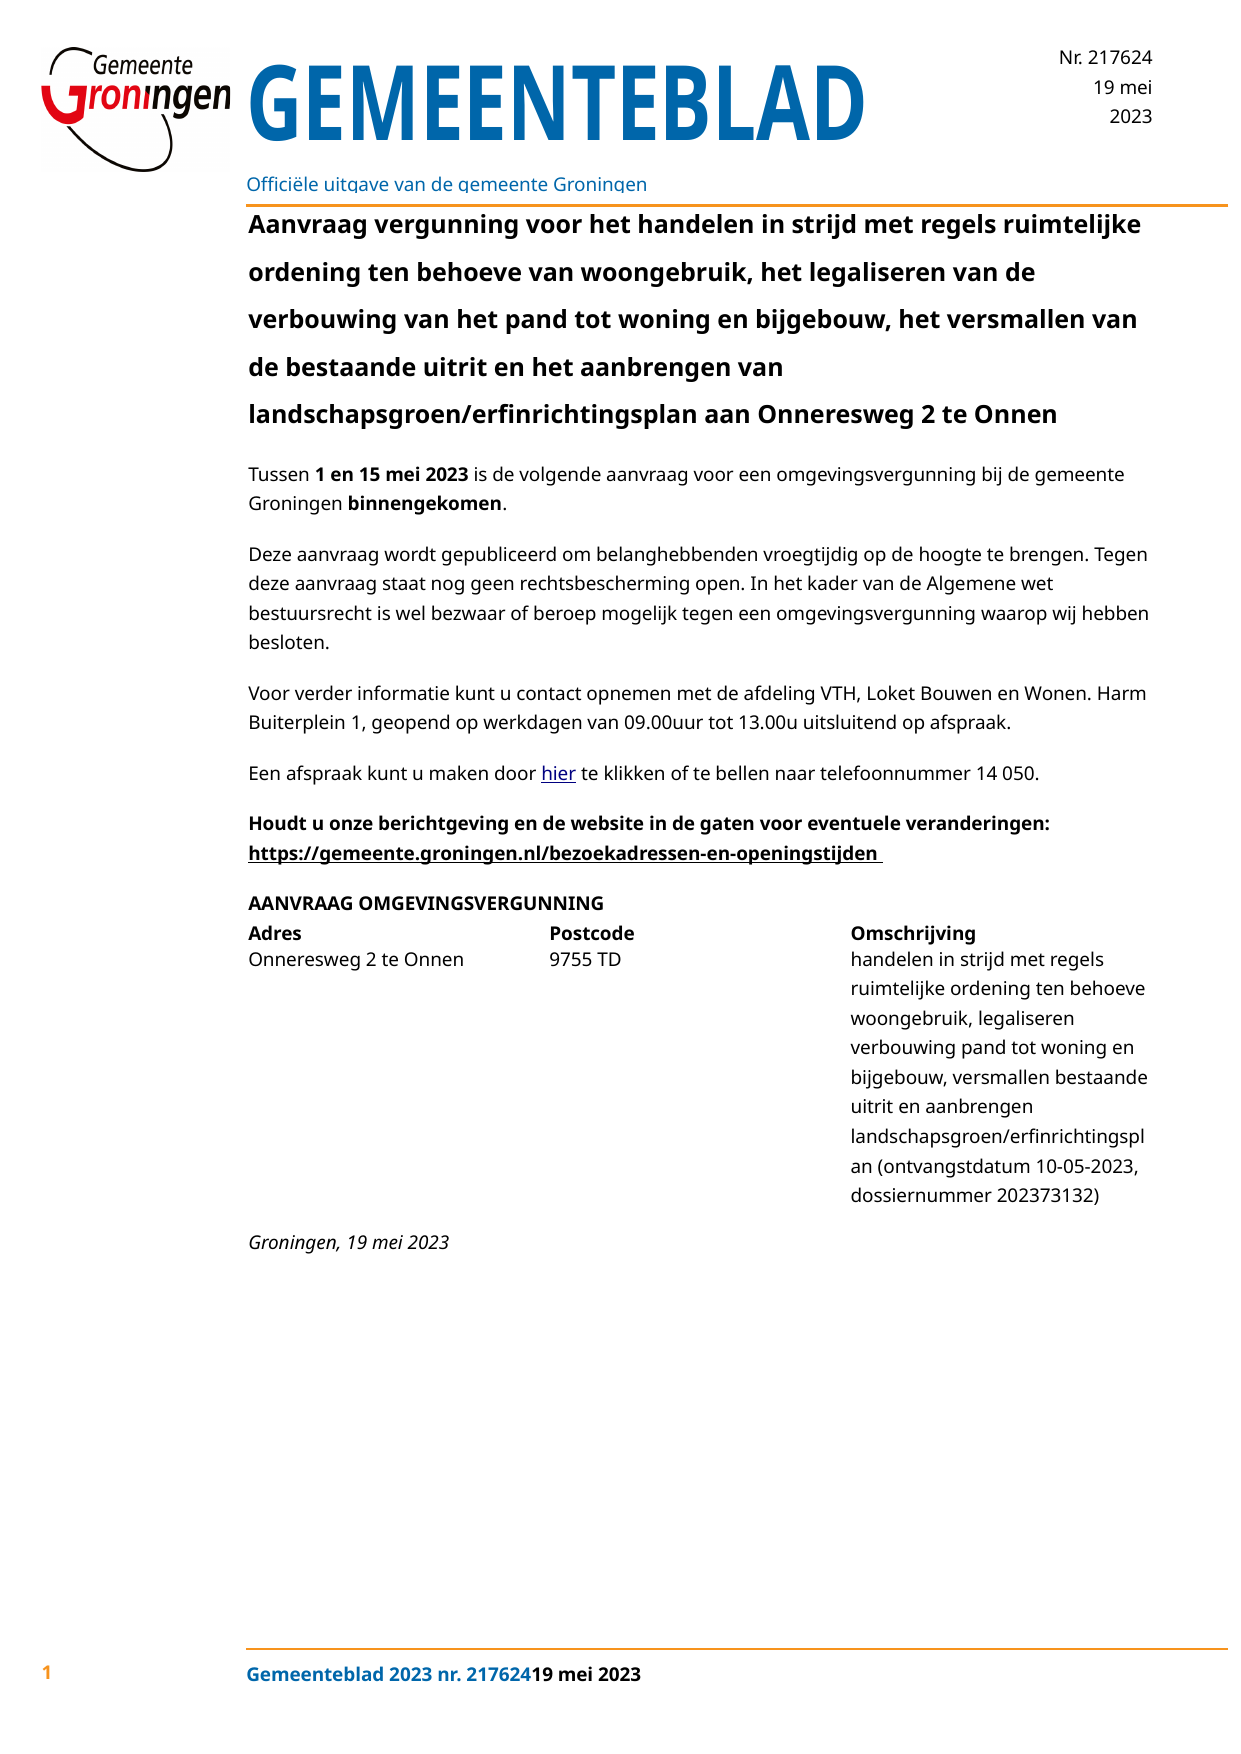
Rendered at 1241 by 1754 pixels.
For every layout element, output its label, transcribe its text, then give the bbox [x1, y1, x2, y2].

picture [41, 47, 231, 172]
text Deze aanvraag wordt gepubliceerd om belanghebbenden vroegtijdig op de hoogte te brengen. Tegen deze aanvraag staat nog geen rechtsbescherming open. In het kader van de Algemene wet bestuursrecht is wel bezwaar of beroep mogelijk tegen een omgevingsvergunning waarop wij hebben besloten. [248, 541, 1152, 655]
text Houdt u onze berichtgeving en de website in de gaten voor eventuele veranderingen: https://gemeente.groningen.nl/bezoekadressen-en-openingstijden [248, 810, 1152, 866]
table_cell handelen in strijd met regels ruimtelijke ordening ten behoeve woongebruik, legaliseren verbouwing pand tot woning en bijgebouw, versmallen bestaande uitrit en aanbrengen landschapsgroen/erfinrichtingsplan (ontvangstdatum 10-05-2023, dossiernummer 202373132) [850, 946, 1152, 1208]
text Tussen 1 en 15 mei 2023 is de volgende aanvraag voor een omgevingsvergunning bij de gemeente Groningen binnengekomen. [248, 461, 1152, 516]
table_header Omschrijving [850, 920, 1152, 946]
text Groningen, 19 mei 2023 [248, 1229, 1152, 1255]
table_cell 9755 TD [549, 946, 850, 1208]
table_cell Onneresweg 2 te Onnen [248, 946, 549, 1208]
table_header Adres [248, 920, 549, 946]
text Voor verder informatie kunt u contact opnemen met de afdeling VTH, Loket Bouwen en Wonen. Harm Buiterplein 1, geopend op werkdagen van 09.00uur tot 13.00u uitsluitend op afspraak. [248, 680, 1152, 735]
text AANVRAAG OMGEVINGSVERGUNNING [248, 890, 1152, 916]
table_header Postcode [549, 920, 850, 946]
text Aanvraag vergunning voor het handelen in strijd met regels ruimtelijke ordening ten behoeve van woongebruik, het legaliseren van de verbouwing van het pand tot woning en bijgebouw, het versmallen van de bestaande uitrit en het aanbrengen van landschapsgroen/erfinrichtingsplan aan Onneresweg 2 te Onnen [248, 207, 1152, 431]
text Een afspraak kunt u maken door hier te klikken of te bellen naar telefoonnummer 14 050. [248, 760, 1152, 786]
